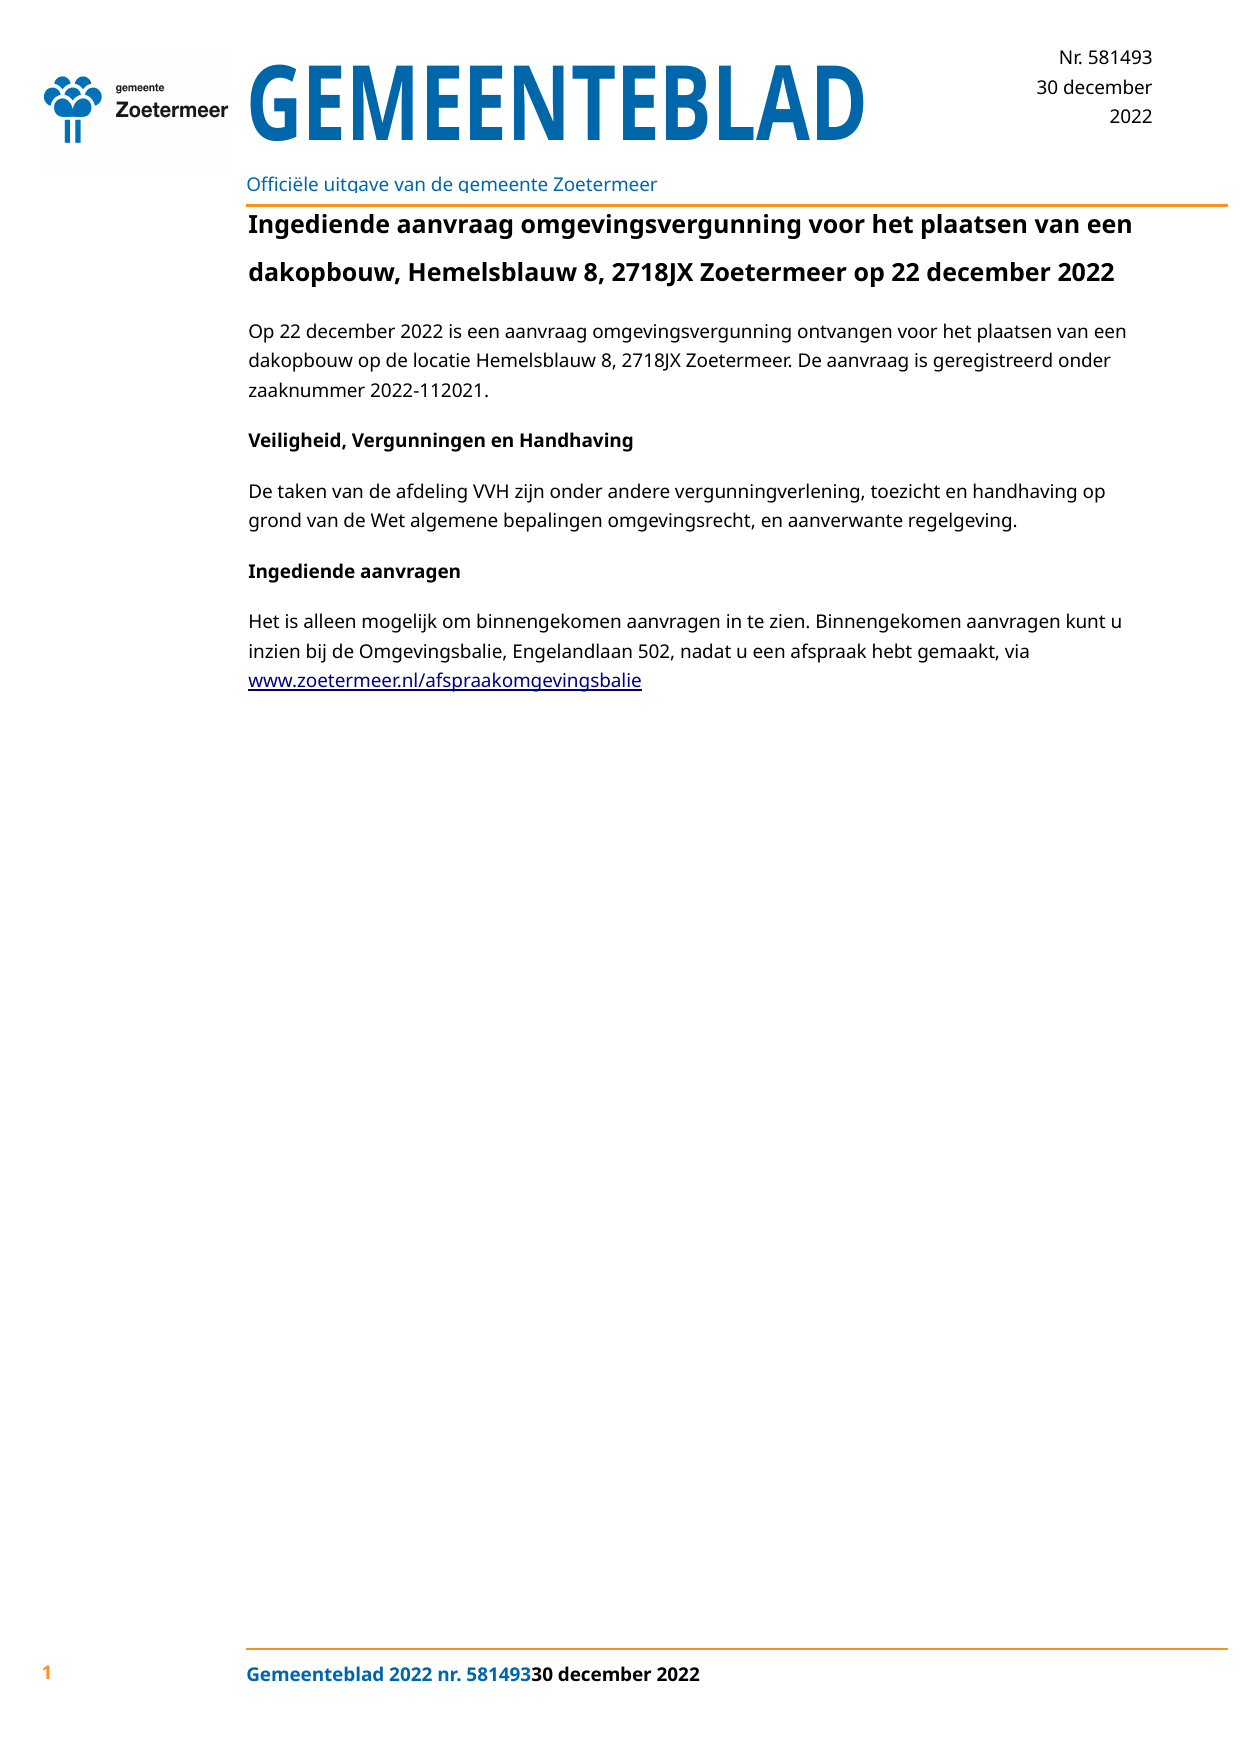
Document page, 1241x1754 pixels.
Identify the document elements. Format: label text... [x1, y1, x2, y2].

text De taken van de afdeling VVH zijn onder andere vergunningverlening, toezicht en handhaving op grond van de Wet algemene bepalingen omgevingsrecht, en aanverwante regelgeving. [248, 478, 1152, 533]
picture [41, 47, 231, 172]
text Ingediende aanvraag omgevingsvergunning voor het plaatsen van een dakopbouw, Hemelsblauw 8, 2718JX Zoetermeer op 22 december 2022 [248, 207, 1152, 288]
text Ingediende aanvragen [248, 558, 1152, 584]
text Het is alleen mogelijk om binnengekomen aanvragen in te zien. Binnengekomen aanvragen kunt u inzien bij de Omgevingsbalie, Engelandlaan 502, nadat u een afspraak hebt gemaakt, via www.zoetermeer.nl/afspraakomgevingsbalie [248, 608, 1152, 693]
text Op 22 december 2022 is een aanvraag omgevingsvergunning ontvangen voor het plaatsen van een dakopbouw op de locatie Hemelsblauw 8, 2718JX Zoetermeer. De aanvraag is geregistreerd onder zaaknummer 2022-112021. [248, 318, 1152, 403]
text Veiligheid, Vergunningen en Handhaving [248, 427, 1152, 453]
